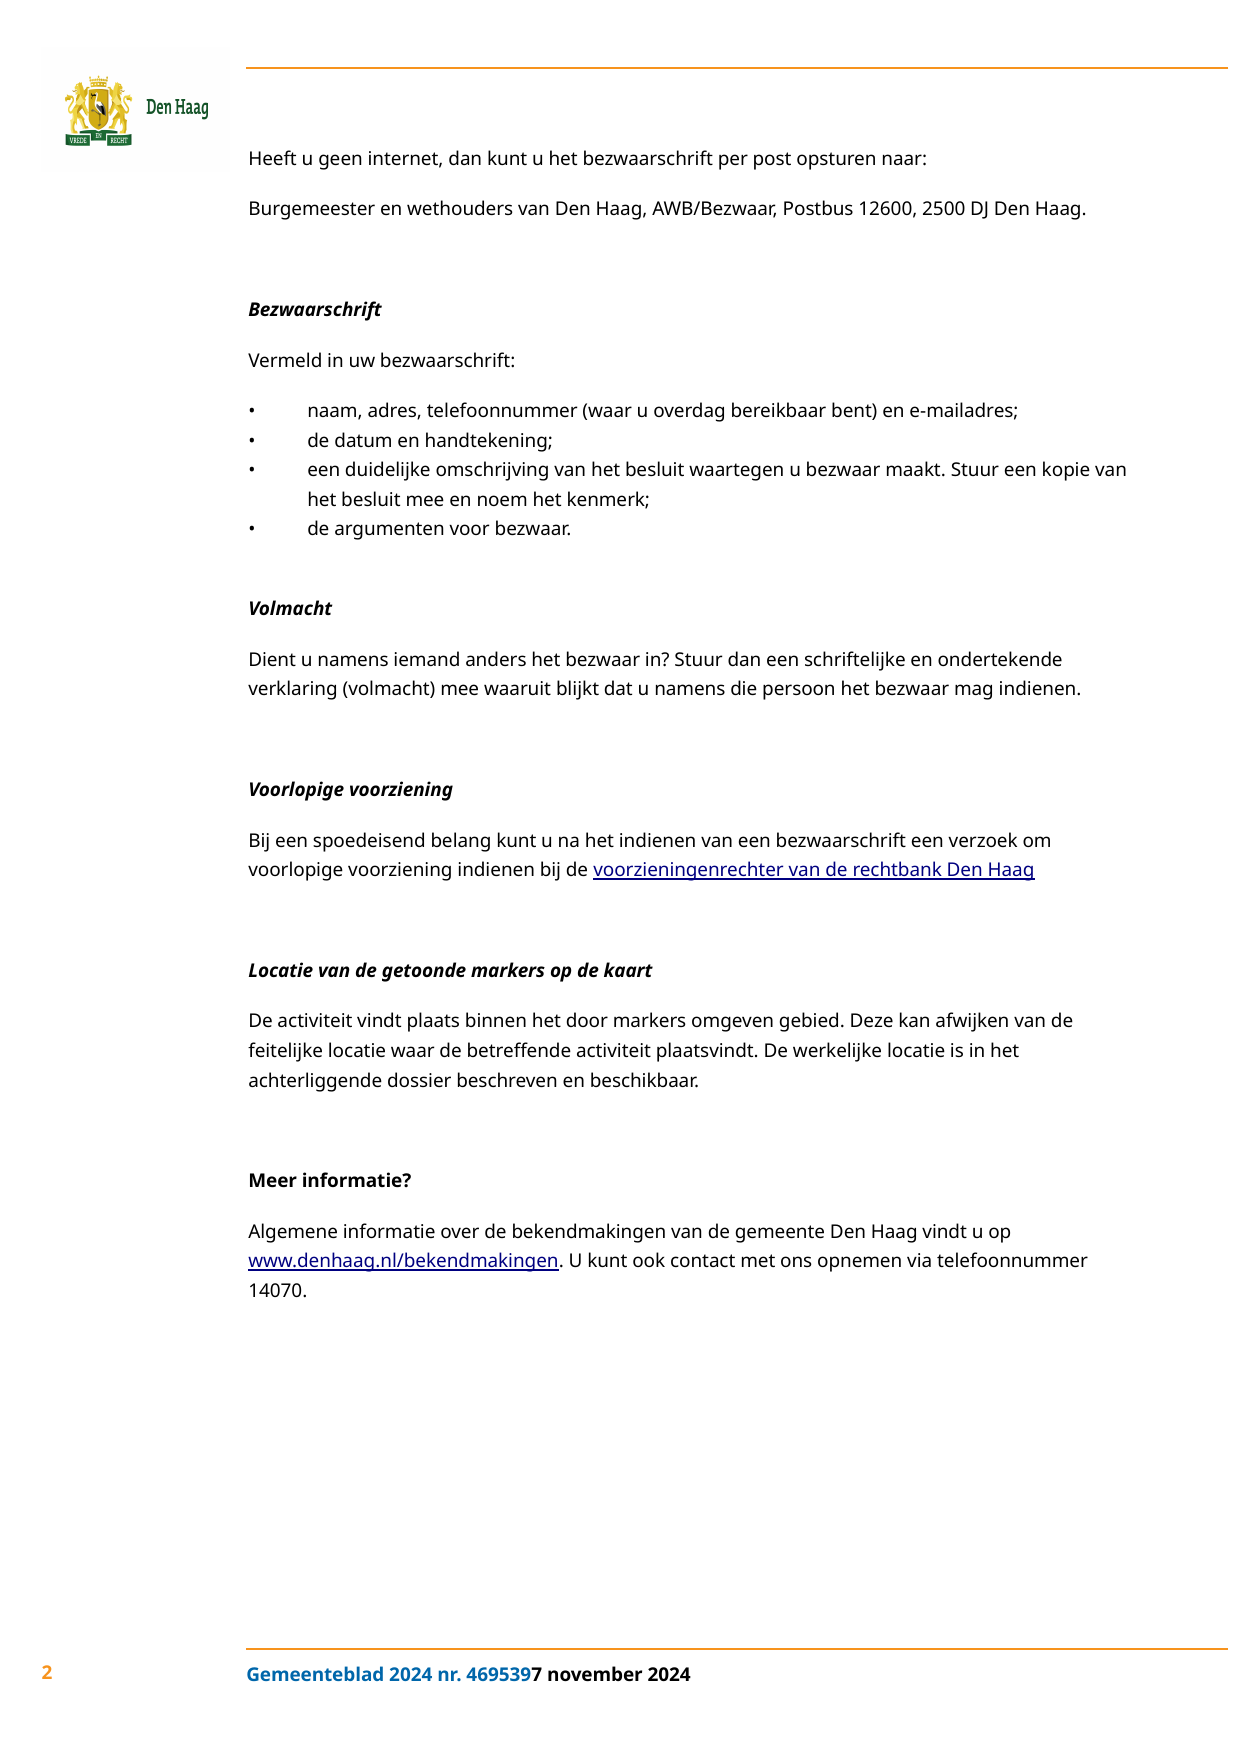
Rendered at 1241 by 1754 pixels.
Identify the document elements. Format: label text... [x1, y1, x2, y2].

list naam, adres, telefoonnummer (waar u overdag bereikbaar bent) en e-mailadres; [248, 397, 1152, 423]
text Bezwaarschrift [248, 296, 1152, 322]
text Dient u namens iemand anders het bezwaar in? Stuur dan een schriftelijke en ondertekende verklaring (volmacht) mee waaruit blijkt dat u namens die persoon het bezwaar mag indienen. [248, 646, 1152, 701]
picture [41, 47, 231, 172]
text Volmacht [248, 596, 1152, 621]
text Burgemeester en wethouders van Den Haag, AWB/Bezwaar, Postbus 12600, 2500 DJ Den Haag. [248, 196, 1152, 221]
text Algemene informatie over de bekendmakingen van de gemeente Den Haag vindt u op www.denhaag.nl/bekendmakingen. U kunt ook contact met ons opnemen via telefoonnummer 14070. [248, 1218, 1152, 1303]
text Voorlopige voorziening [248, 776, 1152, 802]
text Bij een spoedeisend belang kunt u na het indienen van een bezwaarschrift een verzoek om voorlopige voorziening indienen bij de voorzieningenrechter van de rechtbank Den Haag [248, 827, 1152, 882]
list de argumenten voor bezwaar. [248, 516, 1152, 541]
text Meer informatie? [248, 1168, 1152, 1193]
list een duidelijke omschrijving van het besluit waartegen u bezwaar maakt. Stuur een kopie van het besluit mee en noem het kenmerk; [248, 456, 1152, 512]
text Locatie van de getoonde markers op de kaart [248, 957, 1152, 983]
text De activiteit vindt plaats binnen het door markers omgeven gebied. Deze kan afwijken van de feitelijke locatie waar de betreffende activiteit plaatsvindt. De werkelijke locatie is in het achterliggende dossier beschreven en beschikbaar. [248, 1008, 1152, 1093]
text Heeft u geen internet, dan kunt u het bezwaarschrift per post opsturen naar: [248, 145, 1152, 171]
text Vermeld in uw bezwaarschrift: [248, 347, 1152, 373]
list de datum en handtekening; [248, 427, 1152, 453]
